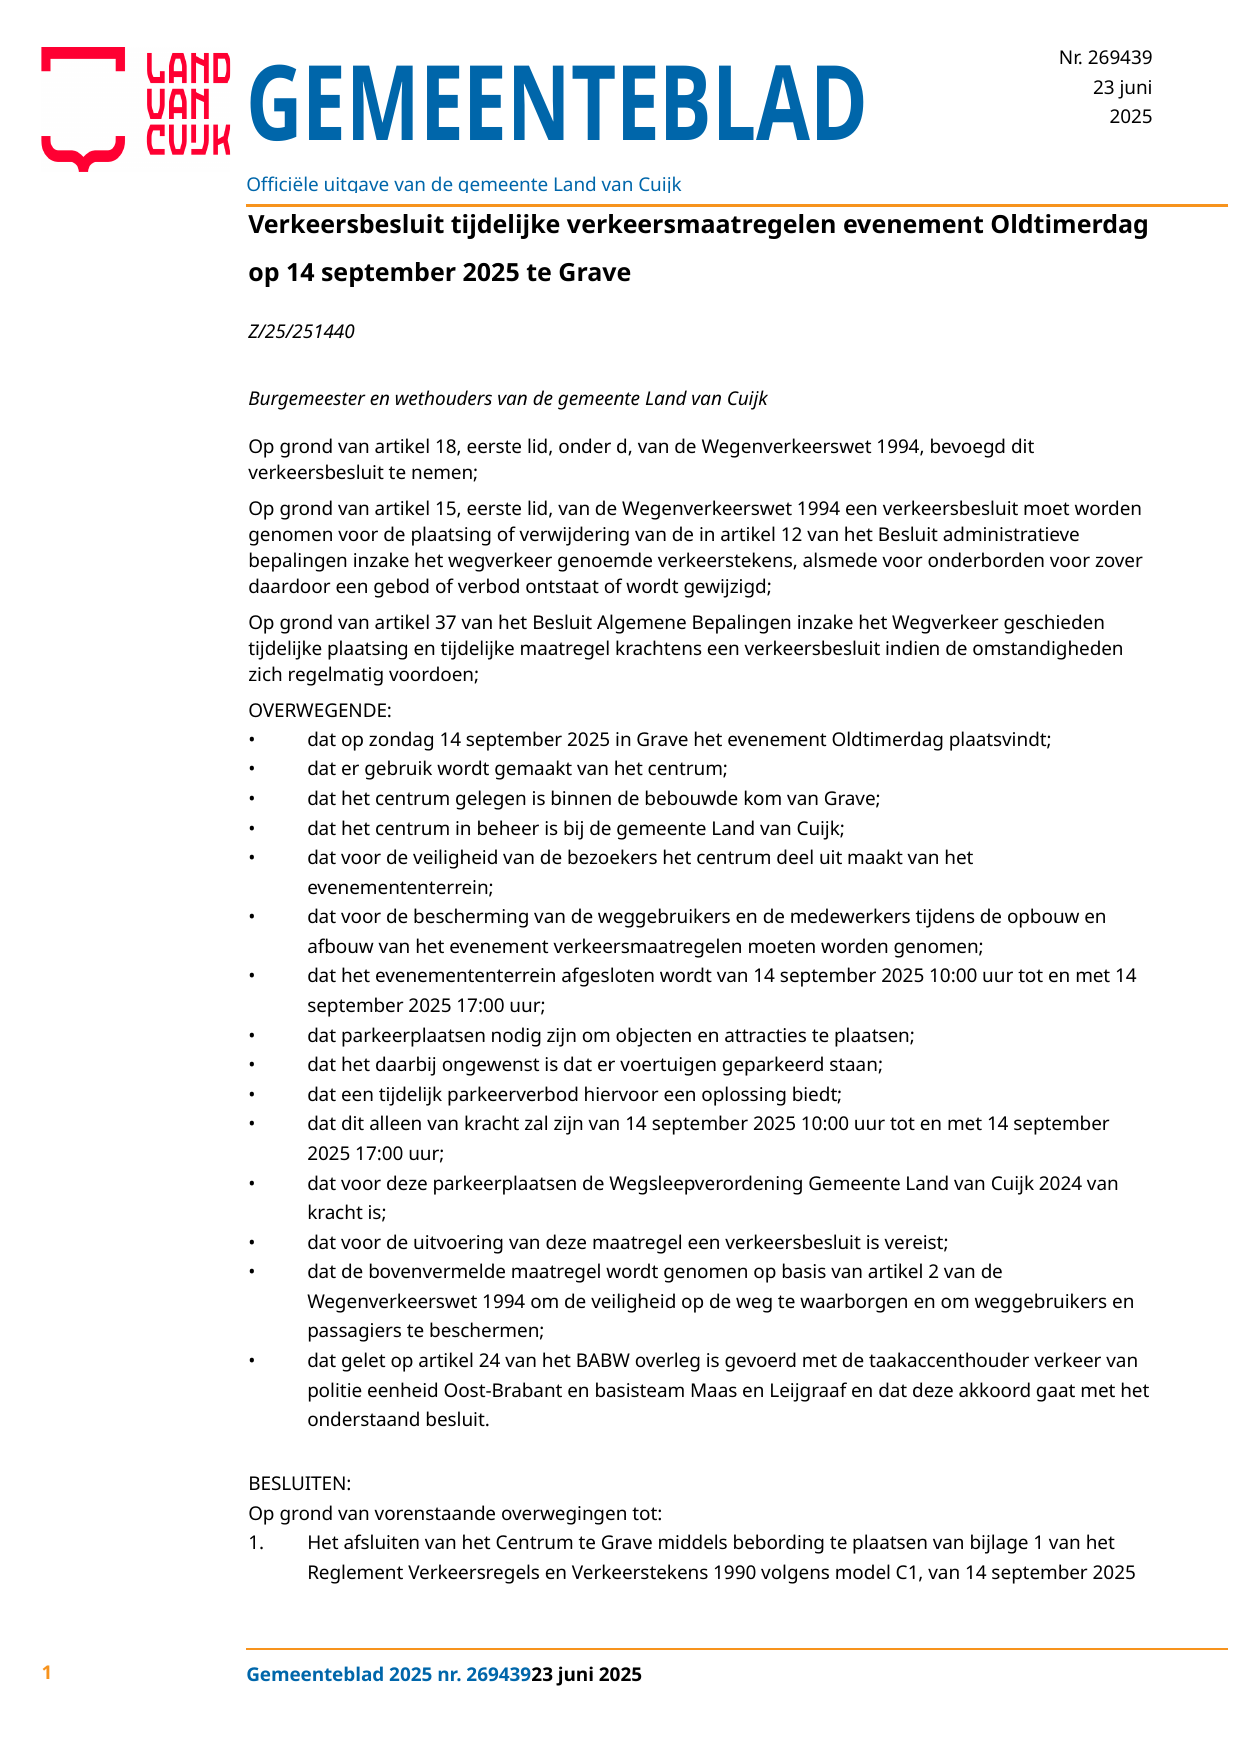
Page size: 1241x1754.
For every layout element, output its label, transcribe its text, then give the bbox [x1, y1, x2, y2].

picture [41, 47, 231, 172]
list dat op zondag 14 september 2025 in Grave het evenement Oldtimerdag plaatsvindt; [248, 726, 1152, 752]
list dat voor de veiligheid van de bezoekers het centrum deel uit maakt van het evenemententerrein; [248, 844, 1152, 899]
list dat het evenemententerrein afgesloten wordt van 14 september 2025 10:00 uur tot en met 14 september 2025 17:00 uur; [248, 963, 1152, 1018]
list dat voor de uitvoering van deze maatregel een verkeersbesluit is vereist; [248, 1229, 1152, 1254]
text Op grond van artikel 18, eerste lid, onder d, van de Wegenverkeerswet 1994, bevoegd dit verkeersbesluit te nemen; [248, 433, 1152, 485]
list dat voor deze parkeerplaatsen de Wegsleepverordening Gemeente Land van Cuijk 2024 van kracht is; [248, 1170, 1152, 1225]
text BESLUITEN: [248, 1470, 1152, 1496]
text Op grond van artikel 37 van het Besluit Algemene Bepalingen inzake het Wegverkeer geschieden tijdelijke plaatsing en tijdelijke maatregel krachtens een verkeersbesluit indien de omstandigheden zich regelmatig voordoen; [248, 609, 1152, 687]
text Verkeersbesluit tijdelijke verkeersmaatregelen evenement Oldtimerdag op 14 september 2025 te Grave [248, 207, 1152, 288]
list dat dit alleen van kracht zal zijn van 14 september 2025 10:00 uur tot en met 14 september 2025 17:00 uur; [248, 1111, 1152, 1166]
list dat er gebruik wordt gemaakt van het centrum; [248, 756, 1152, 781]
list Het afsluiten van het Centrum te Grave middels bebording te plaatsen van bijlage 1 van het Reglement Verkeersregels en Verkeerstekens 1990 volgens model C1, van 14 september 2025 [248, 1529, 1152, 1585]
text OVERWEGENDE: [248, 698, 1152, 723]
text Op grond van vorenstaande overwegingen tot: [248, 1500, 1152, 1526]
list dat het daarbij ongewenst is dat er voertuigen geparkeerd staan; [248, 1051, 1152, 1077]
list dat een tijdelijk parkeerverbod hiervoor een oplossing biedt; [248, 1081, 1152, 1107]
list dat gelet op artikel 24 van het BABW overleg is gevoerd met de taakaccenthouder verkeer van politie eenheid Oost-Brabant en basisteam Maas en Leijgraaf en dat deze akkoord gaat met het onderstaand besluit. [248, 1347, 1152, 1432]
text Z/25/251440 [248, 318, 1152, 344]
list dat de bovenvermelde maatregel wordt genomen op basis van artikel 2 van de Wegenverkeerswet 1994 om de veiligheid op de weg te waarborgen en om weggebruikers en passagiers te beschermen; [248, 1258, 1152, 1343]
list dat parkeerplaatsen nodig zijn om objecten en attracties te plaatsen; [248, 1022, 1152, 1047]
list dat voor de bescherming van de weggebruikers en de medewerkers tijdens de opbouw en afbouw van het evenement verkeersmaatregelen moeten worden genomen; [248, 903, 1152, 959]
list dat het centrum gelegen is binnen de bebouwde kom van Grave; [248, 785, 1152, 811]
list dat het centrum in beheer is bij de gemeente Land van Cuijk; [248, 815, 1152, 840]
text Op grond van artikel 15, eerste lid, van de Wegenverkeerswet 1994 een verkeersbesluit moet worden genomen voor de plaatsing of verwijdering van de in artikel 12 van het Besluit administratieve bepalingen inzake het wegverkeer genoemde verkeerstekens, alsmede voor onderborden voor zover daardoor een gebod of verbod ontstaat of wordt gewijzigd; [248, 496, 1152, 598]
text Burgemeester en wethouders van de gemeente Land van Cuijk [248, 386, 1152, 411]
